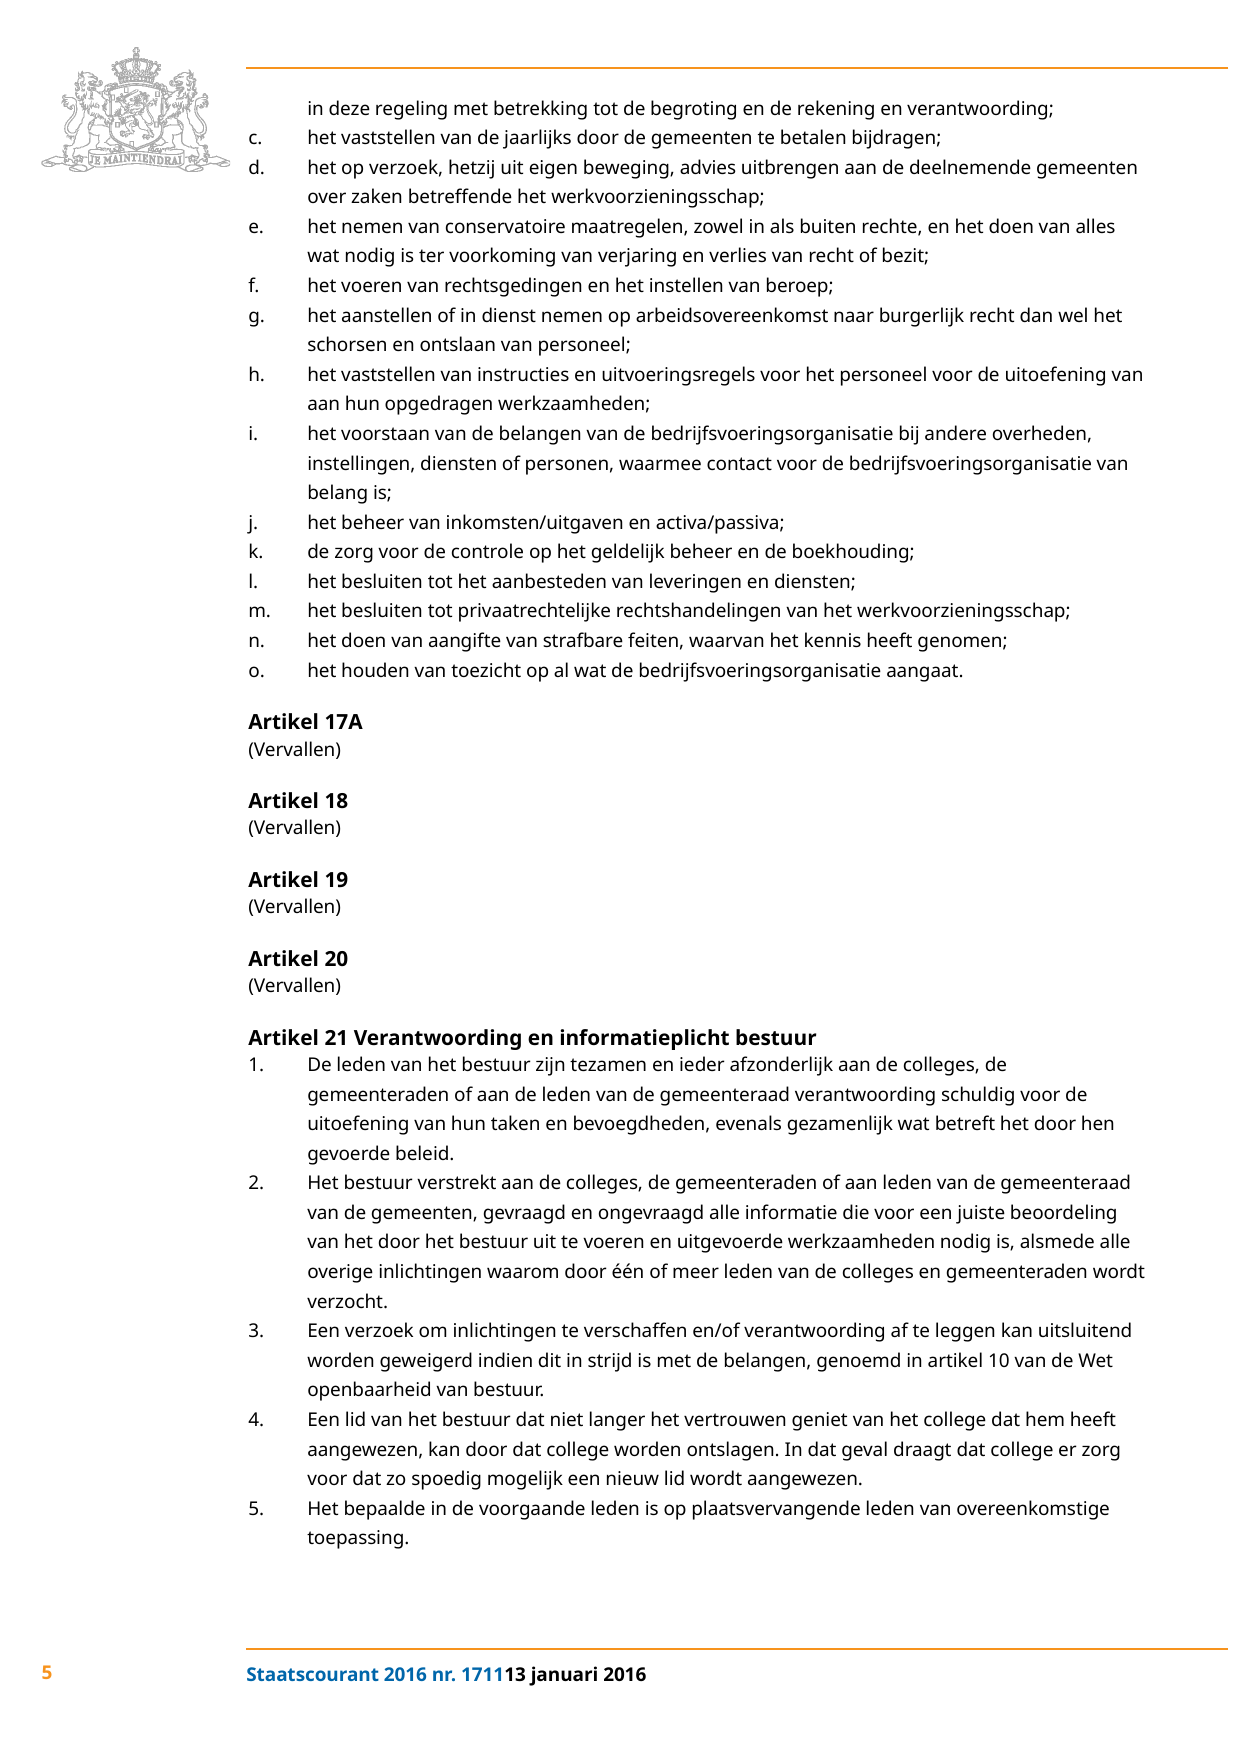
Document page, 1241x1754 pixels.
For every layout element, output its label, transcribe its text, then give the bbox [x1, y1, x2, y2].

list in deze regeling met betrekking tot de begroting en de rekening en verantwoording; [248, 95, 1152, 121]
list Een lid van het bestuur dat niet langer het vertrouwen geniet van het college dat hem heeft aangewezen, kan door dat college worden ontslagen. In dat geval draagt dat college er zorg voor dat zo spoedig mogelijk een nieuw lid wordt aangewezen. [248, 1406, 1152, 1491]
list het beheer van inkomsten/uitgaven en activa/passiva; [248, 509, 1152, 535]
picture [41, 47, 231, 172]
text Artikel 19 [248, 865, 1152, 893]
list het aanstellen of in dienst nemen op arbeidsovereenkomst naar burgerlijk recht dan wel het schorsen en ontslaan van personeel; [248, 302, 1152, 357]
list Een verzoek om inlichtingen te verschaffen en/of verantwoording af te leggen kan uitsluitend worden geweigerd indien dit in strijd is met de belangen, genoemd in artikel 10 van de Wet openbaarheid van bestuur. [248, 1317, 1152, 1402]
list het nemen van conservatoire maatregelen, zowel in als buiten rechte, en het doen van alles wat nodig is ter voorkoming van verjaring en verlies van recht of bezit; [248, 213, 1152, 268]
text Artikel 17A [248, 707, 1152, 736]
list het besluiten tot het aanbesteden van leveringen en diensten; [248, 568, 1152, 594]
text (Vervallen) [248, 736, 1152, 761]
list De leden van het bestuur zijn tezamen en ieder afzonderlijk aan de colleges, de gemeenteraden of aan de leden van de gemeenteraad verantwoording schuldig voor de uitoefening van hun taken en bevoegdheden, evenals gezamenlijk wat betreft het door hen gevoerde beleid. [248, 1051, 1152, 1166]
list het vaststellen van instructies en uitvoeringsregels voor het personeel voor de uitoefening van aan hun opgedragen werkzaamheden; [248, 361, 1152, 416]
text (Vervallen) [248, 972, 1152, 998]
list het besluiten tot privaatrechtelijke rechtshandelingen van het werkvoorzieningsschap; [248, 598, 1152, 623]
list het houden van toezicht op al wat de bedrijfsvoeringsorganisatie aangaat. [248, 657, 1152, 683]
text (Vervallen) [248, 893, 1152, 919]
text Artikel 21 Verantwoording en informatieplicht bestuur [248, 1023, 1152, 1051]
list Het bestuur verstrekt aan de colleges, de gemeenteraden of aan leden van de gemeenteraad van de gemeenten, gevraagd en ongevraagd alle informatie die voor een juiste beoordeling van het door het bestuur uit te voeren en uitgevoerde werkzaamheden nodig is, alsmede alle overige inlichtingen waarom door één of meer leden van de colleges en gemeenteraden wordt verzocht. [248, 1169, 1152, 1313]
list de zorg voor de controle op het geldelijk beheer en de boekhouding; [248, 538, 1152, 564]
text Artikel 20 [248, 944, 1152, 972]
text Artikel 18 [248, 786, 1152, 814]
list het op verzoek, hetzij uit eigen beweging, advies uitbrengen aan de deelnemende gemeenten over zaken betreffende het werkvoorzieningsschap; [248, 154, 1152, 209]
list het doen van aangifte van strafbare feiten, waarvan het kennis heeft genomen; [248, 627, 1152, 653]
list het voorstaan van de belangen van de bedrijfsvoeringsorganisatie bij andere overheden, instellingen, diensten of personen, waarmee contact voor de bedrijfsvoeringsorganisatie van belang is; [248, 420, 1152, 505]
text (Vervallen) [248, 814, 1152, 840]
list het vaststellen van de jaarlijks door de gemeenten te betalen bijdragen; [248, 124, 1152, 150]
list Het bepaalde in de voorgaande leden is op plaatsvervangende leden van overeenkomstige toepassing. [248, 1495, 1152, 1550]
list het voeren van rechtsgedingen en het instellen van beroep; [248, 272, 1152, 298]
